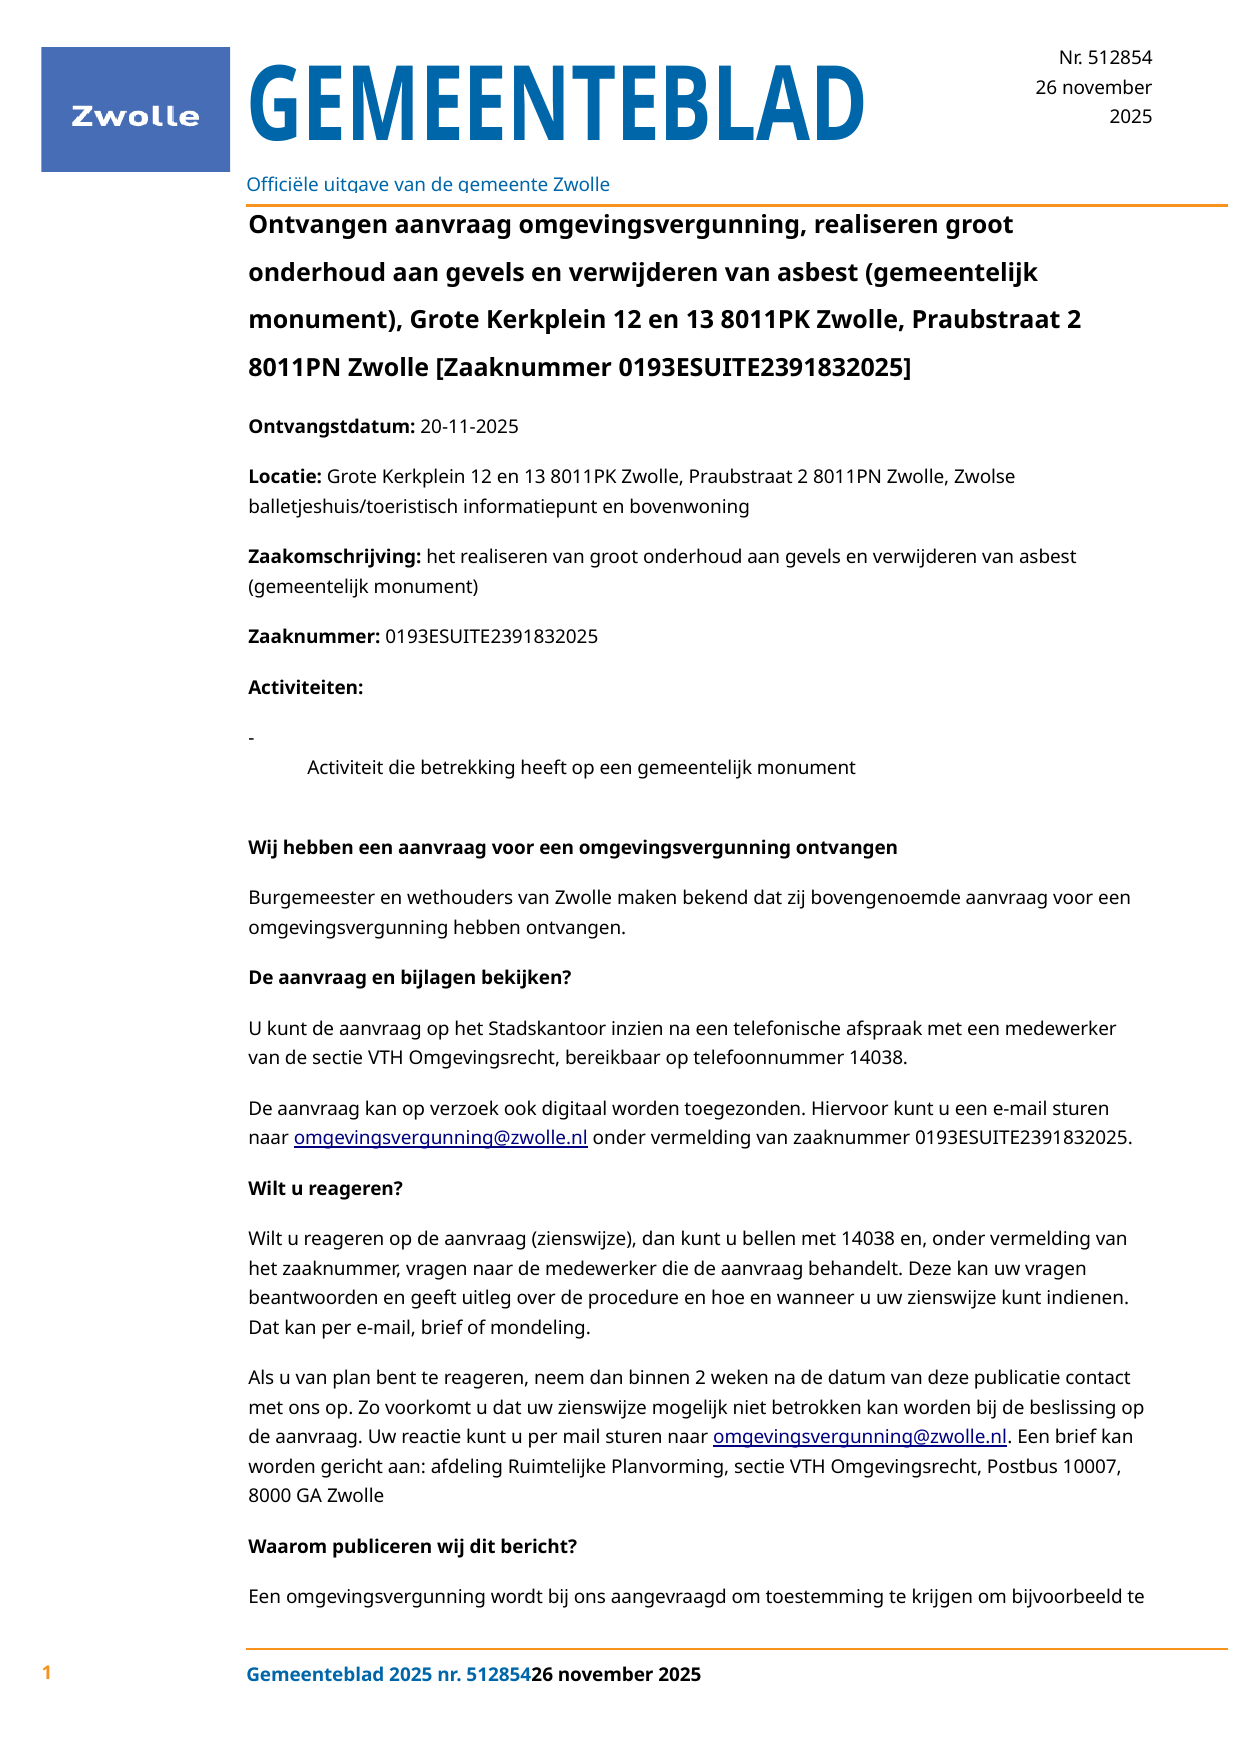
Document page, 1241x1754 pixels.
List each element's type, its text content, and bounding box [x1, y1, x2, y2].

text Zaaknummer: 0193ESUITE2391832025 [248, 623, 1152, 649]
list Activiteit die betrekking heeft op een gemeentelijk monument [248, 754, 1152, 780]
text Wilt u reageren? [248, 1175, 1152, 1201]
text De aanvraag kan op verzoek ook digitaal worden toegezonden. Hiervoor kunt u een e-mail sturen naar omgevingsvergunning@zwolle.nl onder vermelding van zaaknummer 0193ESUITE2391832025. [248, 1095, 1152, 1150]
text Ontvangen aanvraag omgevingsvergunning, realiseren groot onderhoud aan gevels en verwijderen van asbest (gemeentelijk monument), Grote Kerkplein 12 en 13 8011PK Zwolle, Praubstraat 2 8011PN Zwolle [Zaaknummer 0193ESUITE2391832025] [248, 207, 1152, 384]
text Locatie: Grote Kerkplein 12 en 13 8011PK Zwolle, Praubstraat 2 8011PN Zwolle, Zwolse balletjeshuis/toeristisch informatiepunt en bovenwoning [248, 463, 1152, 519]
text U kunt de aanvraag op het Stadskantoor inzien na een telefonische afspraak met een medewerker van de sectie VTH Omgevingsrecht, bereikbaar op telefoonnummer 14038. [248, 1015, 1152, 1070]
text Als u van plan bent te reageren, neem dan binnen 2 weken na de datum van deze publicatie contact met ons op. Zo voorkomt u dat uw zienswijze mogelijk niet betrokken kan worden bij de beslissing op de aanvraag. Uw reactie kunt u per mail sturen naar omgevingsvergunning@zwolle.nl. Een brief kan worden gericht aan: afdeling Ruimtelijke Planvorming, sectie VTH Omgevingsrecht, Postbus 10007, 8000 GA Zwolle [248, 1364, 1152, 1508]
text Ontvangstdatum: 20-11-2025 [248, 413, 1152, 439]
text Zaakomschrijving: het realiseren van groot onderhoud aan gevels en verwijderen van asbest (gemeentelijk monument) [248, 543, 1152, 599]
text Waarom publiceren wij dit bericht? [248, 1533, 1152, 1559]
text Wilt u reageren op de aanvraag (zienswijze), dan kunt u bellen met 14038 en, onder vermelding van het zaaknummer, vragen naar de medewerker die de aanvraag behandelt. Deze kan uw vragen beantwoorden en geeft uitleg over de procedure en hoe en wanneer u uw zienswijze kunt indienen. Dat kan per e-mail, brief of mondeling. [248, 1225, 1152, 1340]
text Een omgevingsvergunning wordt bij ons aangevraagd om toestemming te krijgen om bijvoorbeeld te [248, 1583, 1152, 1609]
picture [41, 47, 231, 172]
text De aanvraag en bijlagen bekijken? [248, 964, 1152, 990]
text Burgemeester en wethouders van Zwolle maken bekend dat zij bovengenoemde aanvraag voor een omgevingsvergunning hebben ontvangen. [248, 884, 1152, 940]
text Activiteiten: [248, 674, 1152, 700]
text Wij hebben een aanvraag voor een omgevingsvergunning ontvangen [248, 834, 1152, 860]
